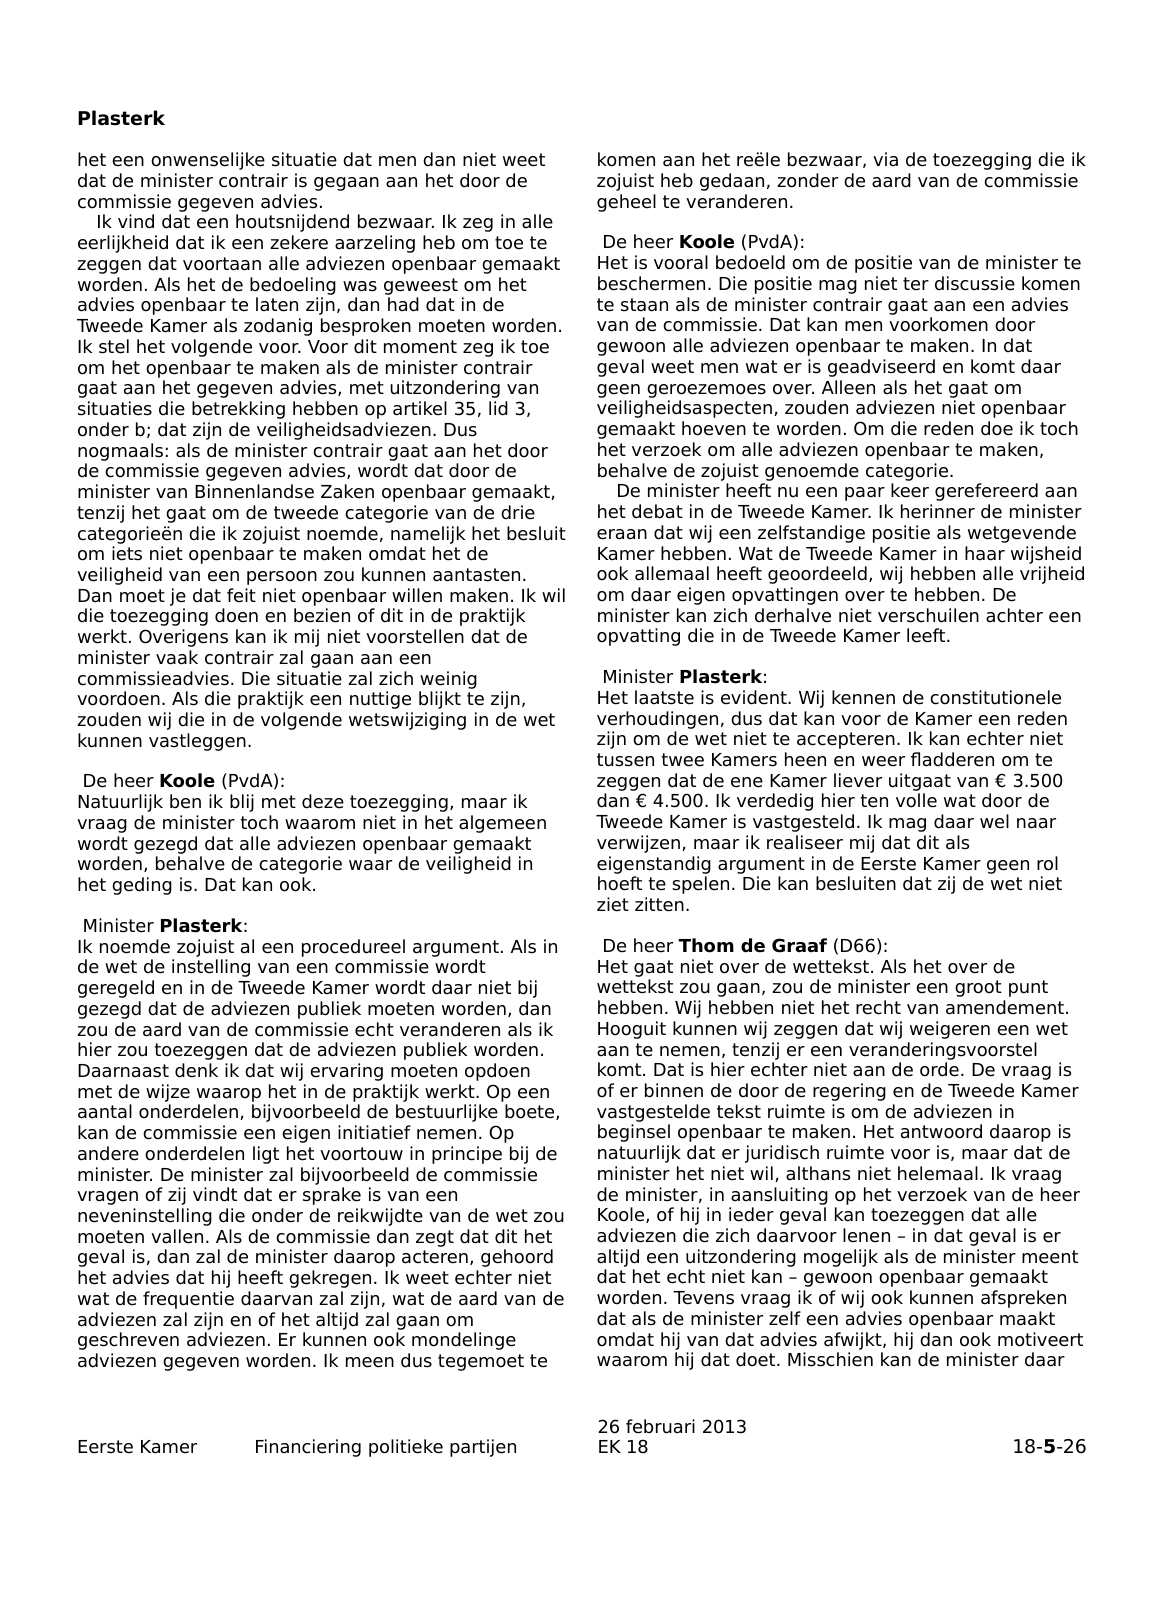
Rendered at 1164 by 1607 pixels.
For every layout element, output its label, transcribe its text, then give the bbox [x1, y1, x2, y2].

text De heer Thom de Graaf (D66): [596, 936, 1087, 956]
text Het gaat niet over de wettekst. Als het over de wettekst zou gaan, zou de minister een groot punt hebben. Wij hebben niet het recht van amendement. Hooguit kunnen wij zeggen dat wij weigeren een wet aan te nemen, tenzij er een veranderingsvoorstel komt. Dat is hier echter niet aan de orde. De vraag is of er binnen de door de regering en de Tweede Kamer vastgestelde tekst ruimte is om de adviezen in beginsel openbaar te maken. Het antwoord daarop is natuurlijk dat er juridisch ruimte voor is, maar dat de minister het niet wil, althans niet helemaal. Ik vraag de minister, in aansluiting op het verzoek van de heer Koole, of hij in ieder geval kan toezeggen dat alle adviezen die zich daarvoor lenen – in dat geval is er altijd een uitzondering mogelijk als de minister meent dat het echt niet kan – gewoon openbaar gemaakt worden. Tevens vraag ik of wij ook kunnen afspreken dat als de minister zelf een advies openbaar maakt omdat hij van dat advies afwijkt, hij dan ook motiveert waarom hij dat doet. Misschien kan de minister daar [596, 956, 1087, 1371]
text Het is vooral bedoeld om de positie van de minister te beschermen. Die positie mag niet ter discussie komen te staan als de minister contrair gaat aan een advies van de commissie. Dat kan men voorkomen door gewoon alle adviezen openbaar te maken. In dat geval weet men wat er is geadviseerd en komt daar geen geroezemoes over. Alleen als het gaat om veiligheidsaspecten, zouden adviezen niet openbaar gemaakt hoeven te worden. Om die reden doe ik toch het verzoek om alle adviezen openbaar te maken, behalve de zojuist genoemde categorie. [596, 253, 1087, 481]
text komen aan het reële bezwaar, via de toezegging die ik zojuist heb gedaan, zonder de aard van de commissie geheel te veranderen. [596, 150, 1087, 212]
text het een onwenselijke situatie dat men dan niet weet dat de minister contrair is gegaan aan het door de commissie gegeven advies. [77, 150, 567, 212]
text De heer Koole (PvdA): [596, 232, 1087, 253]
text Natuurlijk ben ik blij met deze toezegging, maar ik vraag de minister toch waarom niet in het algemeen wordt gezegd dat alle adviezen openbaar gemaakt worden, behalve de categorie waar de veiligheid in het geding is. Dat kan ook. [77, 792, 567, 896]
text Ik noemde zojuist al een procedureel argument. Als in de wet de instelling van een commissie wordt geregeld en in de Tweede Kamer wordt daar niet bij gezegd dat de adviezen publiek moeten worden, dan zou de aard van de commissie echt veranderen als ik hier zou toezeggen dat de adviezen publiek worden. Daarnaast denk ik dat wij ervaring moeten opdoen met de wijze waarop het in de praktijk werkt. Op een aantal onderdelen, bijvoorbeeld de bestuurlijke boete, kan de commissie een eigen initiatief nemen. Op andere onderdelen ligt het voortouw in principe bij de minister. De minister zal bijvoorbeeld de commissie vragen of zij vindt dat er sprake is van een neveninstelling die onder de reikwijdte van de wet zou moeten vallen. Als de commissie dan zegt dat dit het geval is, dan zal de minister daarop acteren, gehoord het advies dat hij heeft gekregen. Ik weet echter niet wat de frequentie daarvan zal zijn, wat de aard van de adviezen zal zijn en of het altijd zal gaan om geschreven adviezen. Er kunnen ook mondelinge adviezen gegeven worden. Ik meen dus tegemoet te [77, 936, 567, 1372]
text De minister heeft nu een paar keer gerefereerd aan het debat in de Tweede Kamer. Ik herinner de minister eraan dat wij een zelfstandige positie als wetgevende Kamer hebben. Wat de Tweede Kamer in haar wijsheid ook allemaal heeft geoordeeld, wij hebben alle vrijheid om daar eigen opvattingen over te hebben. De minister kan zich derhalve niet verschuilen achter een opvatting die in de Tweede Kamer leeft. [596, 481, 1087, 647]
text Ik vind dat een houtsnijdend bezwaar. Ik zeg in alle eerlijkheid dat ik een zekere aarzeling heb om toe te zeggen dat voortaan alle adviezen openbaar gemaakt worden. Als het de bedoeling was geweest om het advies openbaar te laten zijn, dan had dat in de Tweede Kamer als zodanig besproken moeten worden. Ik stel het volgende voor. Voor dit moment zeg ik toe om het openbaar te maken als de minister contrair gaat aan het gegeven advies, met uitzondering van situaties die betrekking hebben op artikel 35, lid 3, onder b; dat zijn de veiligheidsadviezen. Dus nogmaals: als de minister contrair gaat aan het door de commissie gegeven advies, wordt dat door de minister van Binnenlandse Zaken openbaar gemaakt, tenzij het gaat om de tweede categorie van de drie categorieën die ik zojuist noemde, namelijk het besluit om iets niet openbaar te maken omdat het de veiligheid van een persoon zou kunnen aantasten. Dan moet je dat feit niet openbaar willen maken. Ik wil die toezegging doen en bezien of dit in de praktijk werkt. Overigens kan ik mij niet voorstellen dat de minister vaak contrair zal gaan aan een commissieadvies. Die situatie zal zich weinig voordoen. Als die praktijk een nuttige blijkt te zijn, zouden wij die in de volgende wetswijziging in de wet kunnen vastleggen. [77, 212, 567, 751]
text Het laatste is evident. Wij kennen de constitutionele verhoudingen, dus dat kan voor de Kamer een reden zijn om de wet niet te accepteren. Ik kan echter niet tussen twee Kamers heen en weer fladderen om te zeggen dat de ene Kamer liever uitgaat van € 3.500 dan € 4.500. Ik verdedig hier ten volle wat door de Tweede Kamer is vastgesteld. Ik mag daar wel naar verwijzen, maar ik realiseer mij dat dit als eigenstandig argument in de Eerste Kamer geen rol hoeft te spelen. Die kan besluiten dat zij de wet niet ziet zitten. [596, 688, 1087, 916]
text Minister Plasterk: [596, 667, 1087, 688]
text Minister Plasterk: [77, 916, 567, 936]
text De heer Koole (PvdA): [77, 771, 567, 792]
